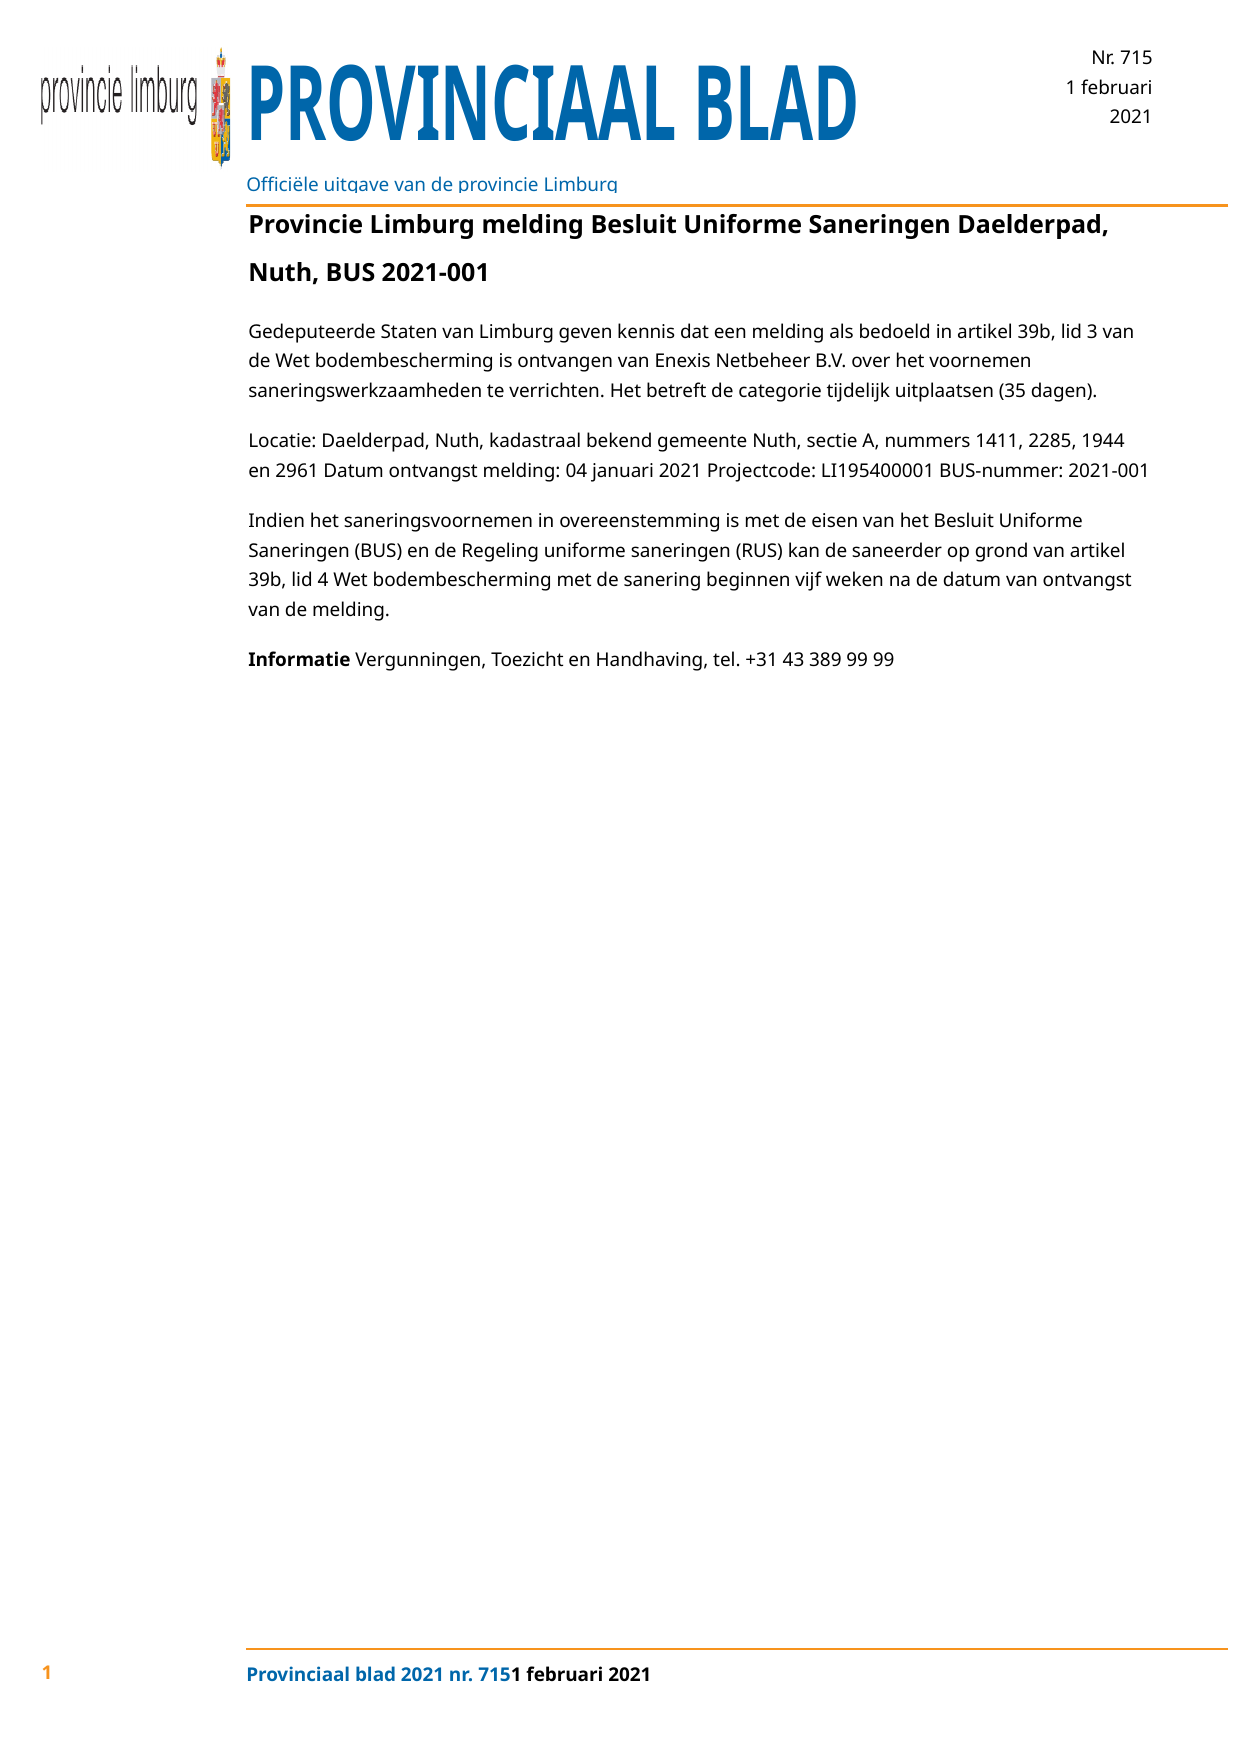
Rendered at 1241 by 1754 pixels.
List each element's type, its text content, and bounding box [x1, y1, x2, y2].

text Indien het saneringsvoornemen in overeenstemming is met de eisen van het Besluit Uniforme Saneringen (BUS) en de Regeling uniforme saneringen (RUS) kan de saneerder op grond van artikel 39b, lid 4 Wet bodembescherming met de sanering beginnen vijf weken na de datum van ontvangst van de melding. [248, 507, 1152, 622]
picture [41, 47, 231, 172]
text Informatie Vergunningen, Toezicht en Handhaving, tel. +31 43 389 99 99 [248, 647, 1152, 672]
text Gedeputeerde Staten van Limburg geven kennis dat een melding als bedoeld in artikel 39b, lid 3 van de Wet bodembescherming is ontvangen van Enexis Netbeheer B.V. over het voornemen saneringswerkzaamheden te verrichten. Het betreft de categorie tijdelijk uitplaatsen (35 dagen). [248, 318, 1152, 403]
text Locatie: Daelderpad, Nuth, kadastraal bekend gemeente Nuth, sectie A, nummers 1411, 2285, 1944 en 2961 Datum ontvangst melding: 04 januari 2021 Projectcode: LI195400001 BUS-nummer: 2021-001 [248, 427, 1152, 483]
text Provincie Limburg melding Besluit Uniforme Saneringen Daelderpad, Nuth, BUS 2021-001 [248, 207, 1152, 288]
